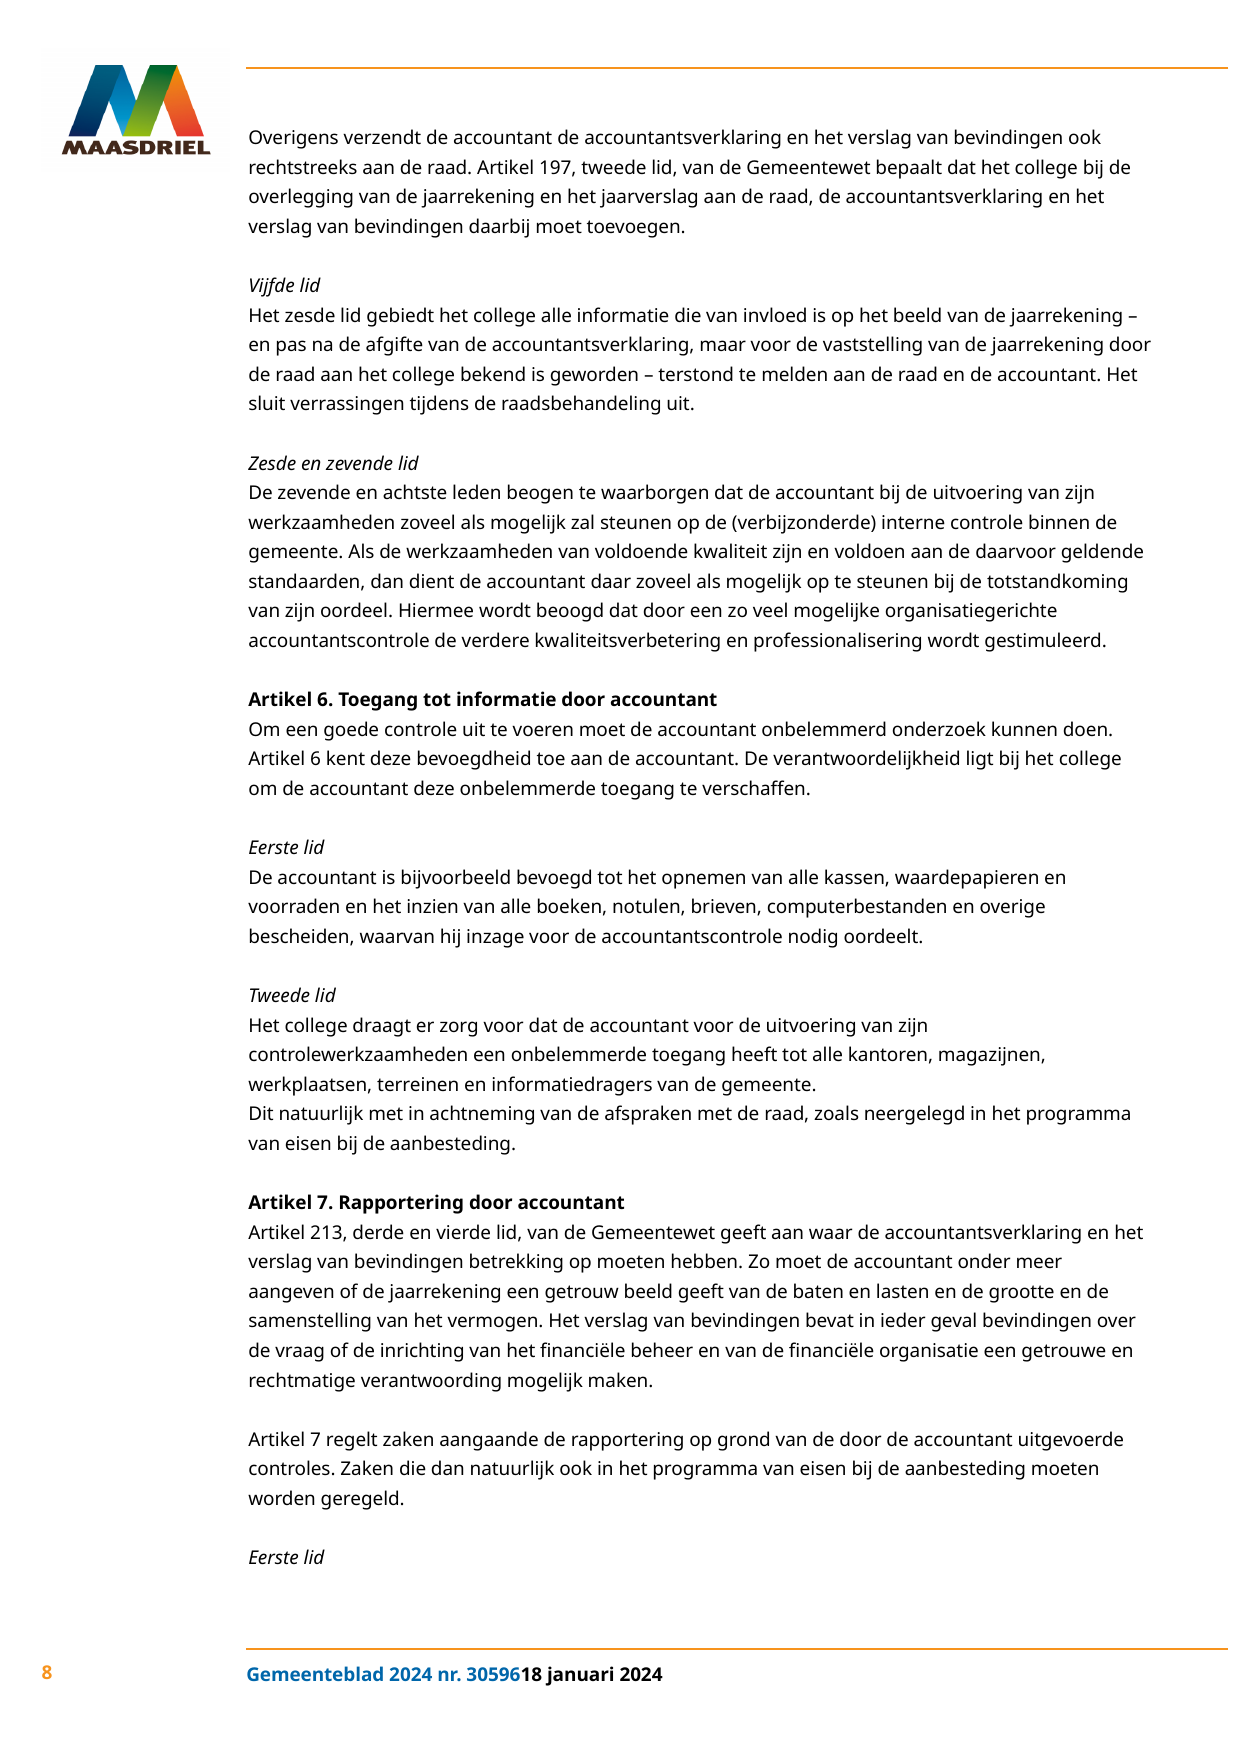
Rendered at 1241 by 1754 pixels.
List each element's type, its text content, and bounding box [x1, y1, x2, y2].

text Artikel 7 regelt zaken aangaande de rapportering op grond van de door de accountant uitgevoerde controles. Zaken die dan natuurlijk ook in het programma van eisen bij de aanbesteding moeten worden geregeld. [248, 1426, 1152, 1511]
text Artikel 7. Rapportering door accountant [248, 1189, 1152, 1215]
text Artikel 213, derde en vierde lid, van de Gemeentewet geeft aan waar de accountantsverklaring en het verslag van bevindingen betrekking op moeten hebben. Zo moet de accountant onder meer aangeven of de jaarrekening een getrouw beeld geeft van de baten en lasten en de grootte en de samenstelling van het vermogen. Het verslag van bevindingen bevat in ieder geval bevindingen over de vraag of de inrichting van het financiële beheer en van de financiële organisatie een getrouwe en rechtmatige verantwoording mogelijk maken. [248, 1219, 1152, 1393]
text Tweede lid [248, 982, 1152, 1008]
text Zesde en zevende lid [248, 450, 1152, 476]
picture [41, 47, 231, 172]
text Vijfde lid [248, 272, 1152, 298]
text De accountant is bijvoorbeeld bevoegd tot het opnemen van alle kassen, waardepapieren en voorraden en het inzien van alle boeken, notulen, brieven, computerbestanden en overige bescheiden, waarvan hij inzage voor de accountantscontrole nodig oordeelt. [248, 864, 1152, 949]
text Overigens verzendt de accountant de accountantsverklaring en het verslag van bevindingen ook rechtstreeks aan de raad. Artikel 197, tweede lid, van de Gemeentewet bepaalt dat het college bij de overlegging van de jaarrekening en het jaarverslag aan de raad, de accountantsverklaring en het verslag van bevindingen daarbij moet toevoegen. [248, 124, 1152, 239]
text Artikel 6. Toegang tot informatie door accountant [248, 686, 1152, 712]
text Eerste lid [248, 834, 1152, 860]
text Dit natuurlijk met in achtneming van de afspraken met de raad, zoals neergelegd in het programma van eisen bij de aanbesteding. [248, 1101, 1152, 1156]
text Eerste lid [248, 1544, 1152, 1570]
text Het college draagt er zorg voor dat de accountant voor de uitvoering van zijn controlewerkzaamheden een onbelemmerde toegang heeft tot alle kantoren, magazijnen, werkplaatsen, terreinen en informatiedragers van de gemeente. [248, 1012, 1152, 1097]
text De zevende en achtste leden beogen te waarborgen dat de accountant bij de uitvoering van zijn werkzaamheden zoveel als mogelijk zal steunen op de (verbijzonderde) interne controle binnen de gemeente. Als de werkzaamheden van voldoende kwaliteit zijn en voldoen aan de daarvoor geldende standaarden, dan dient de accountant daar zoveel als mogelijk op te steunen bij de totstandkoming van zijn oordeel. Hiermee wordt beoogd dat door een zo veel mogelijke organisatiegerichte accountantscontrole de verdere kwaliteitsverbetering en professionalisering wordt gestimuleerd. [248, 479, 1152, 653]
text Om een goede controle uit te voeren moet de accountant onbelemmerd onderzoek kunnen doen. Artikel 6 kent deze bevoegdheid toe aan de accountant. De verantwoordelijkheid ligt bij het college om de accountant deze onbelemmerde toegang te verschaffen. [248, 716, 1152, 801]
text Het zesde lid gebiedt het college alle informatie die van invloed is op het beeld van de jaarrekening – en pas na de afgifte van de accountantsverklaring, maar voor de vaststelling van de jaarrekening door de raad aan het college bekend is geworden – terstond te melden aan de raad en de accountant. Het sluit verrassingen tijdens de raadsbehandeling uit. [248, 302, 1152, 416]
